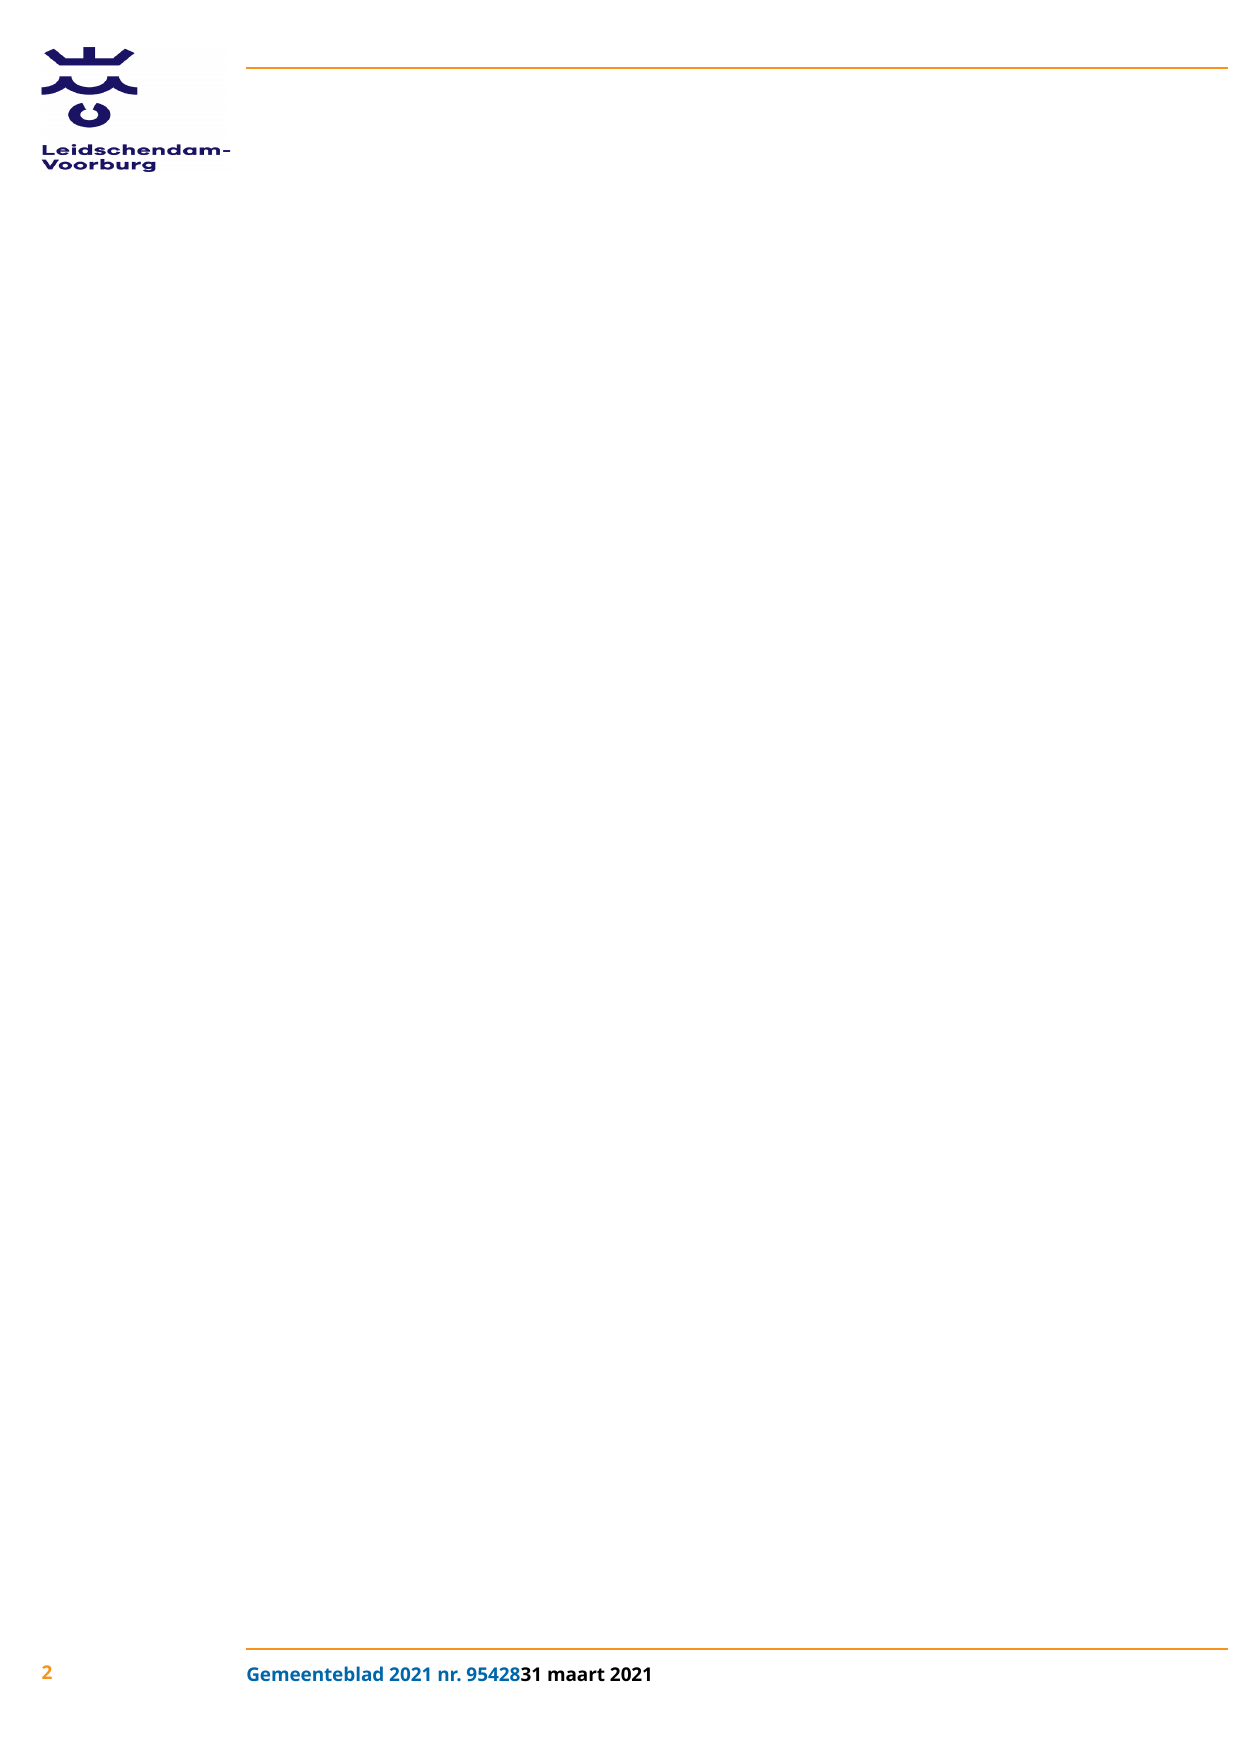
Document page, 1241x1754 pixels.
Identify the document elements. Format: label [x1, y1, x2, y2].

picture [41, 47, 231, 172]
